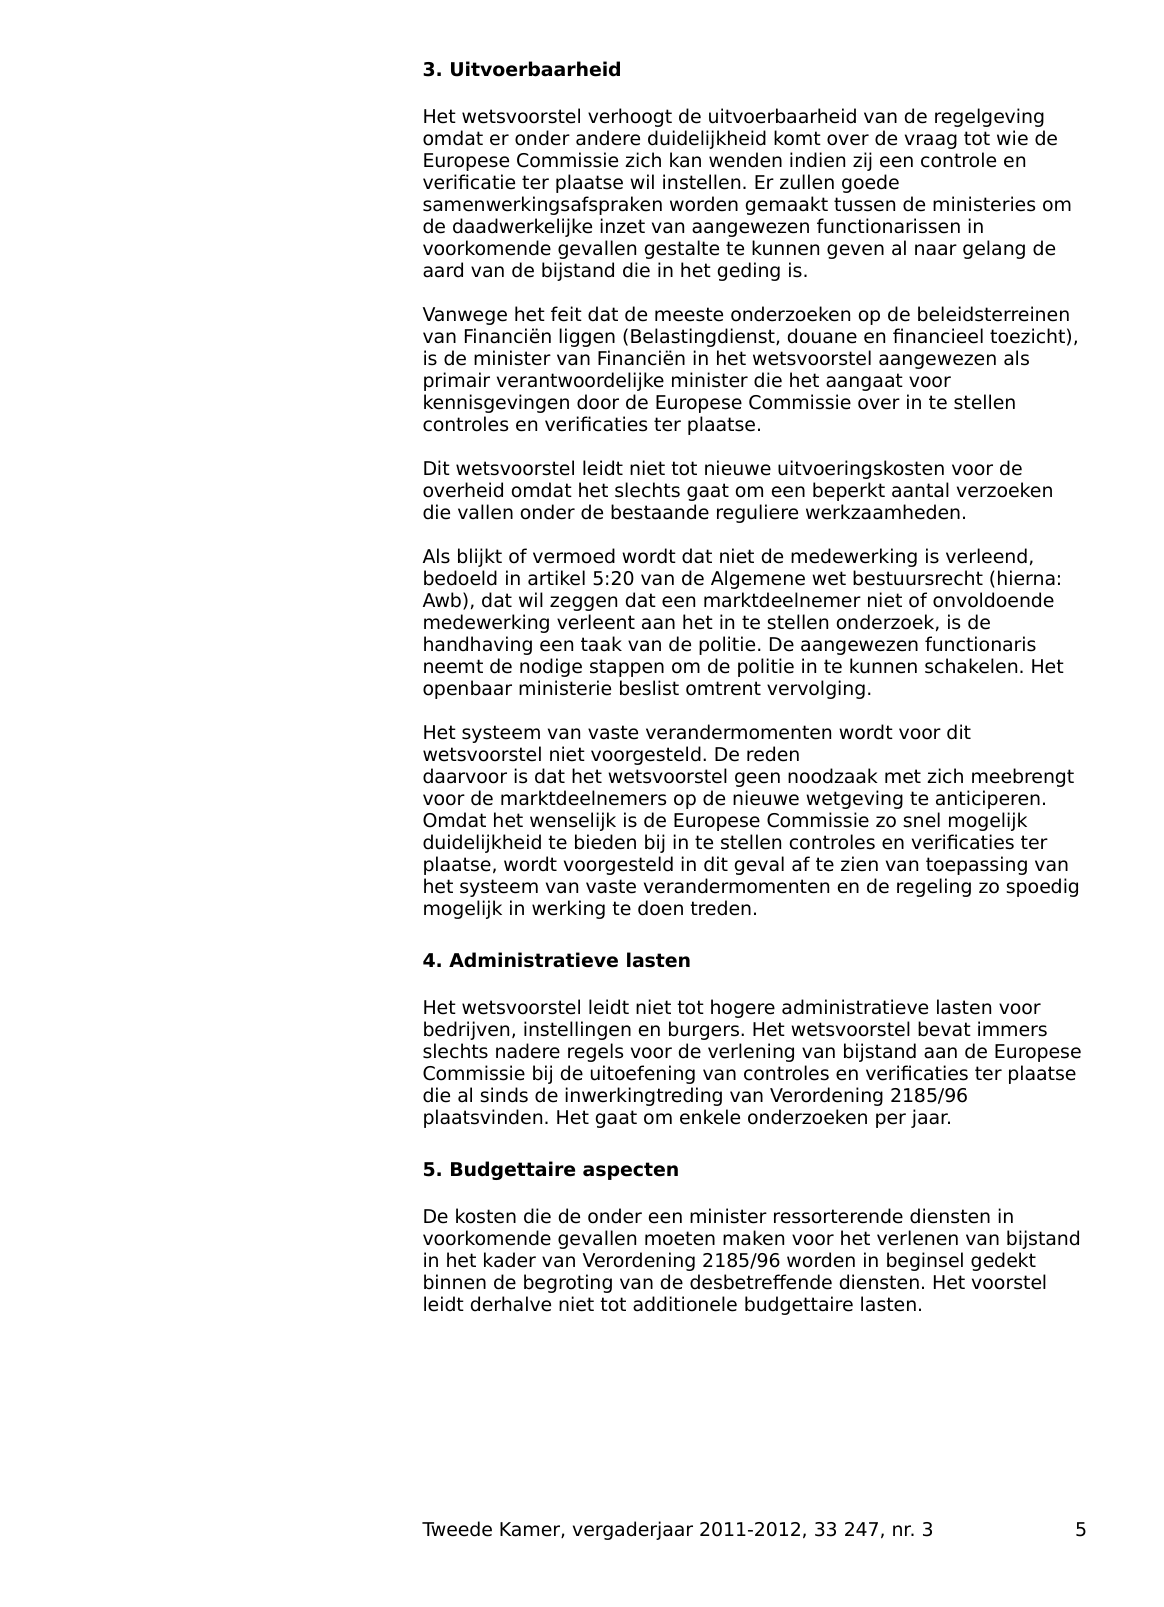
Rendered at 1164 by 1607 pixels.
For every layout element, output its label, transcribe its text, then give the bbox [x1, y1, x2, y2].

text Het wetsvoorstel leidt niet tot hogere administratieve lasten voor bedrijven, instellingen en burgers. Het wetsvoorstel bevat immers slechts nadere regels voor de verlening van bijstand aan de Europese Commissie bij de uitoefening van controles en verificaties ter plaatse die al sinds de inwerkingtreding van Verordening 2185/96 plaatsvinden. Het gaat om enkele onderzoeken per jaar. [422, 997, 1087, 1129]
text Vanwege het feit dat de meeste onderzoeken op de beleidsterreinen van Financiën liggen (Belastingdienst, douane en financieel toezicht), is de minister van Financiën in het wetsvoorstel aangewezen als primair verantwoordelijke minister die het aangaat voor kennisgevingen door de Europese Commissie over in te stellen controles en verificaties ter plaatse. [422, 304, 1087, 436]
text Het wetsvoorstel verhoogt de uitvoerbaarheid van de regelgeving omdat er onder andere duidelijkheid komt over de vraag tot wie de Europese Commissie zich kan wenden indien zij een controle en verificatie ter plaatse wil instellen. Er zullen goede samenwerkingsafspraken worden gemaakt tussen de ministeries om de daadwerkelijke inzet van aangewezen functionarissen in voorkomende gevallen gestalte te kunnen geven al naar gelang de aard van de bijstand die in het geding is. [422, 106, 1087, 282]
text daarvoor is dat het wetsvoorstel geen noodzaak met zich meebrengt voor de marktdeelnemers op de nieuwe wetgeving te anticiperen. Omdat het wenselijk is de Europese Commissie zo snel mogelijk duidelijkheid te bieden bij in te stellen controles en verificaties ter plaatse, wordt voorgesteld in dit geval af te zien van toepassing van het systeem van vaste verandermomenten en de regeling zo spoedig mogelijk in werking te doen treden. [422, 766, 1087, 920]
text De kosten die de onder een minister ressorterende diensten in voorkomende gevallen moeten maken voor het verlenen van bijstand in het kader van Verordening 2185/96 worden in beginsel gedekt binnen de begroting van de desbetreffende diensten. Het voorstel leidt derhalve niet tot additionele budgettaire lasten. [422, 1206, 1087, 1316]
text Dit wetsvoorstel leidt niet tot nieuwe uitvoeringskosten voor de overheid omdat het slechts gaat om een beperkt aantal verzoeken die vallen onder de bestaande reguliere werkzaamheden. [422, 458, 1087, 524]
text Als blijkt of vermoed wordt dat niet de medewerking is verleend, bedoeld in artikel 5:20 van de Algemene wet bestuursrecht (hierna: Awb), dat wil zeggen dat een marktdeelnemer niet of onvoldoende medewerking verleent aan het in te stellen onderzoek, is de handhaving een taak van de politie. De aangewezen functionaris neemt de nodige stappen om de politie in te kunnen schakelen. Het openbaar ministerie beslist omtrent vervolging. [422, 546, 1087, 700]
text Het systeem van vaste verandermomenten wordt voor dit wetsvoorstel niet voorgesteld. De reden [422, 722, 1087, 766]
subtitle 3. Uitvoerbaarheid [422, 59, 1087, 81]
subtitle 4. Administratieve lasten [422, 950, 1087, 972]
subtitle 5. Budgettaire aspecten [422, 1159, 1087, 1181]
